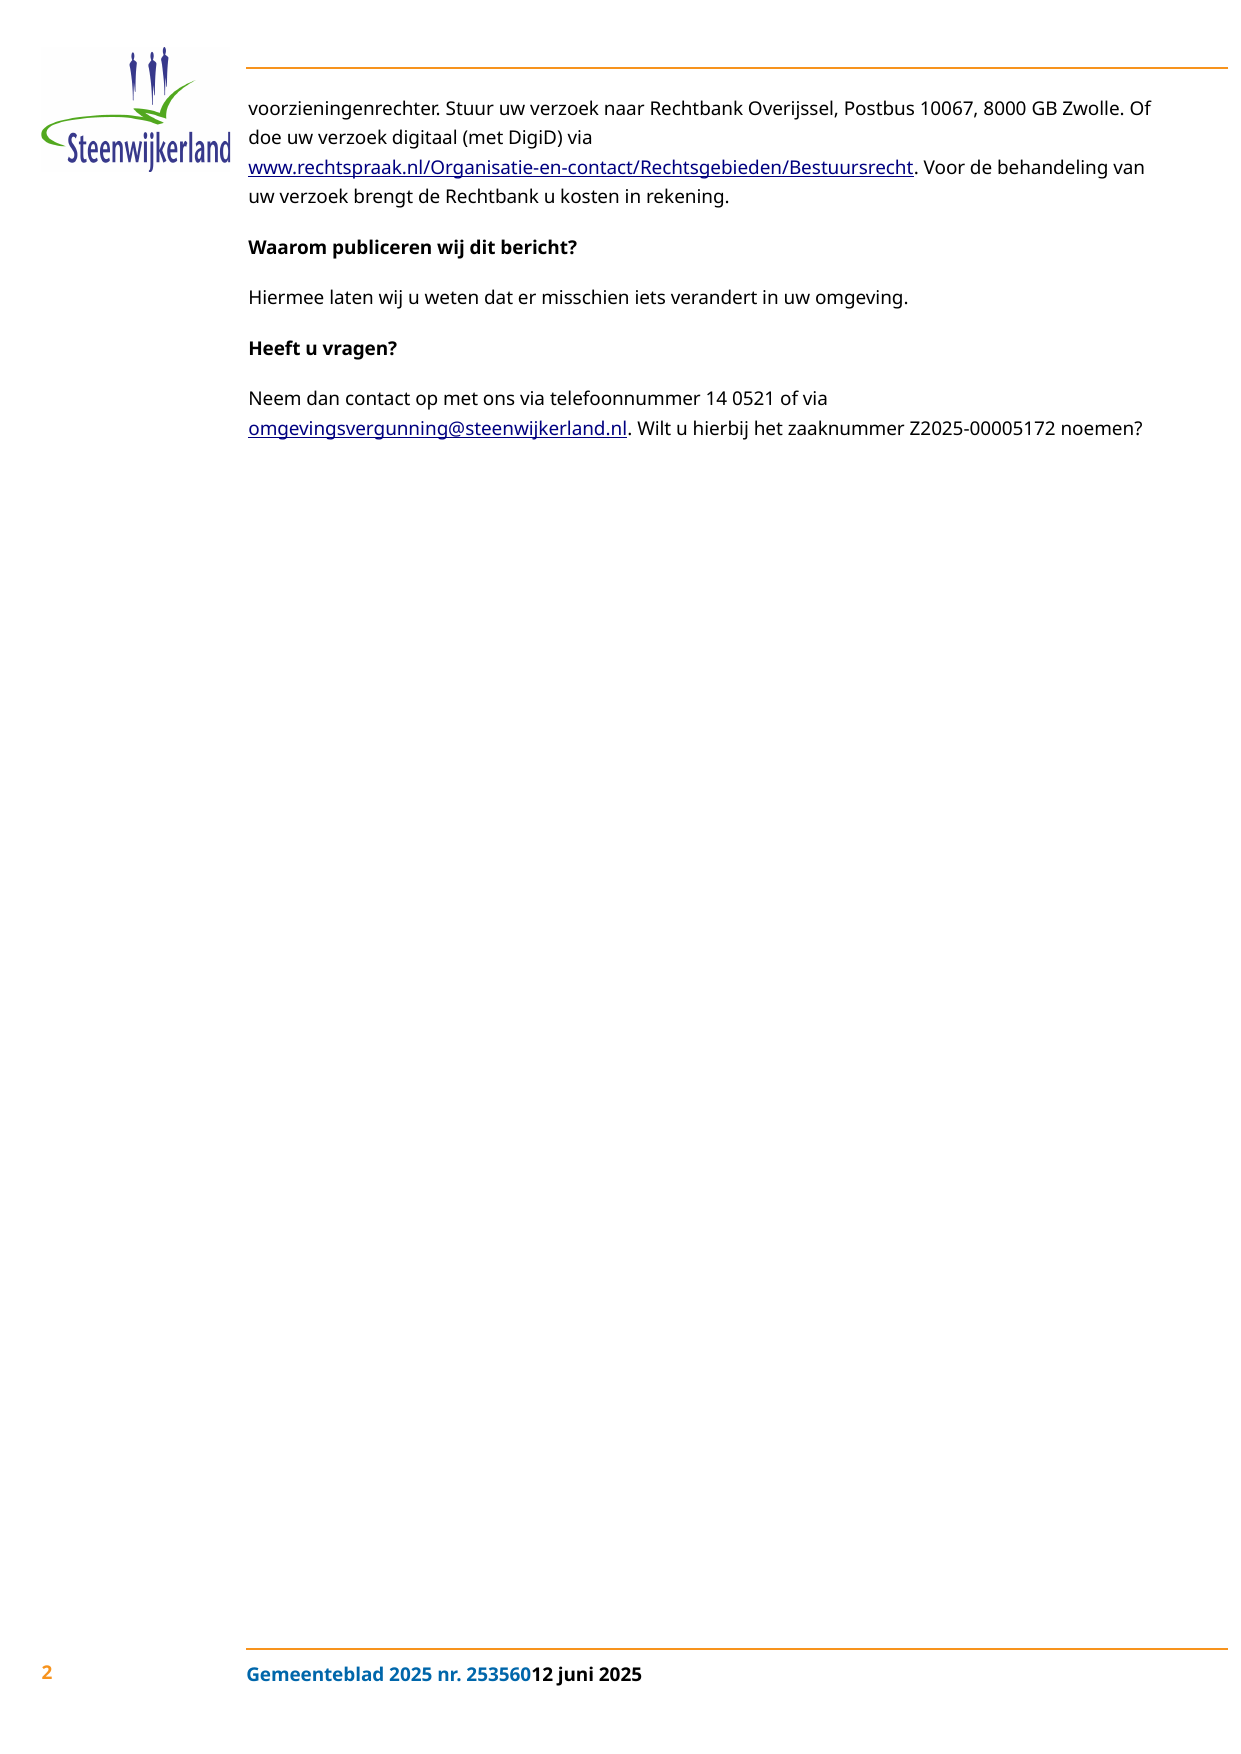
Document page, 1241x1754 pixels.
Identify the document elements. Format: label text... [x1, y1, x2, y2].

text Waarom publiceren wij dit bericht? [248, 234, 1152, 260]
text Heeft u vragen? [248, 335, 1152, 361]
text voorzieningenrechter. Stuur uw verzoek naar Rechtbank Overijssel, Postbus 10067, 8000 GB Zwolle. Of doe uw verzoek digitaal (met DigiD) via www.rechtspraak.nl/Organisatie-en-contact/Rechtsgebieden/Bestuursrecht. Voor de behandeling van uw verzoek brengt de Rechtbank u kosten in rekening. [248, 95, 1152, 209]
text Neem dan contact op met ons via telefoonnummer 14 0521 of via omgevingsvergunning@steenwijkerland.nl. Wilt u hierbij het zaaknummer Z2025-00005172 noemen? [248, 385, 1152, 441]
picture [41, 47, 231, 172]
text Hiermee laten wij u weten dat er misschien iets verandert in uw omgeving. [248, 284, 1152, 310]
